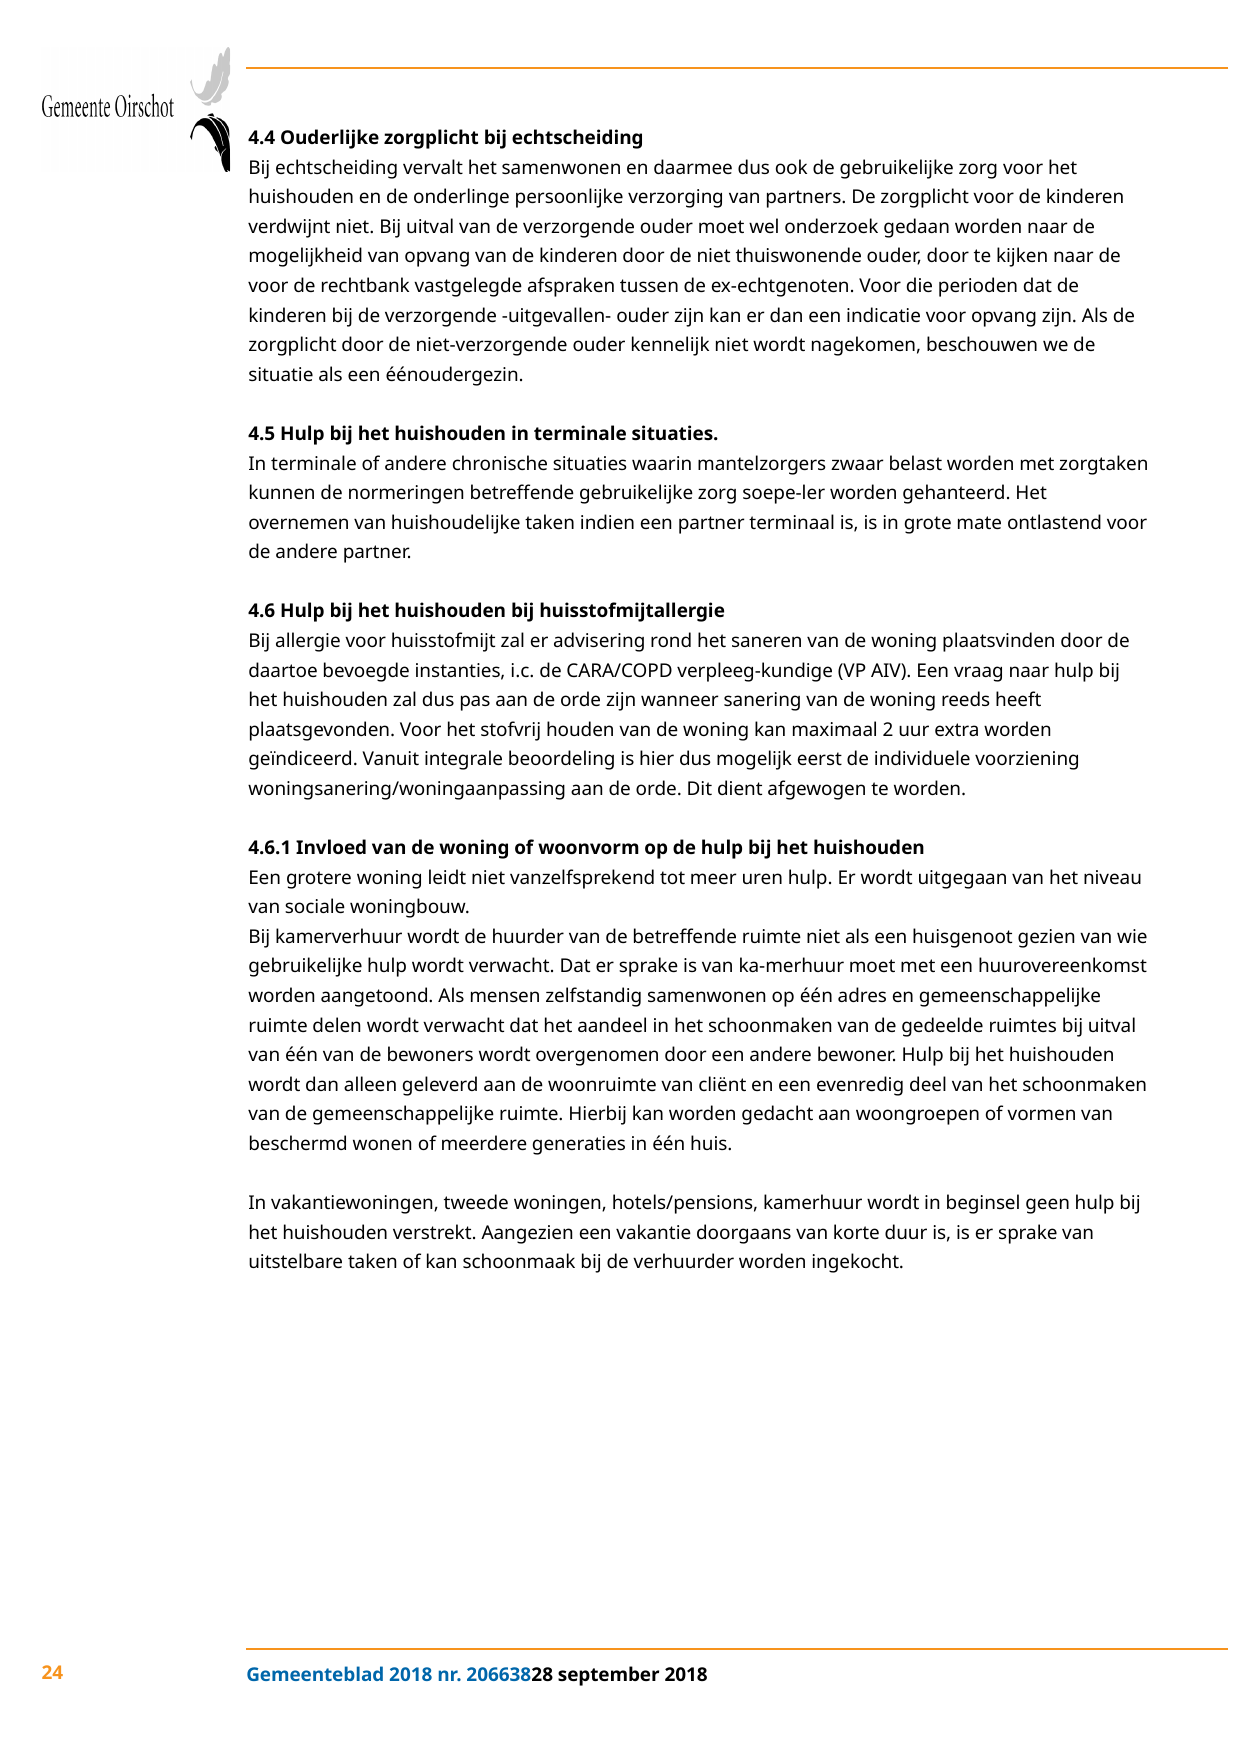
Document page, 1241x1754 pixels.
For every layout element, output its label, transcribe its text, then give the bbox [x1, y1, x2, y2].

picture [41, 47, 231, 172]
text 4.4 Ouderlijke zorgplicht bij echtscheiding [248, 124, 1152, 150]
text Bij kamerverhuur wordt de huurder van de betreffende ruimte niet als een huisgenoot gezien van wie gebruikelijke hulp wordt verwacht. Dat er sprake is van ka-merhuur moet met een huurovereenkomst worden aangetoond. Als mensen zelfstandig samenwonen op één adres en gemeenschappelijke ruimte delen wordt verwacht dat het aandeel in het schoonmaken van de gedeelde ruimtes bij uitval van één van de bewoners wordt overgenomen door een andere bewoner. Hulp bij het huishouden wordt dan alleen geleverd aan de woonruimte van cliënt en een evenredig deel van het schoonmaken van de gemeenschappelijke ruimte. Hierbij kan worden gedacht aan woongroepen of vormen van beschermd wonen of meerdere generaties in één huis. [248, 923, 1152, 1156]
text Bij echtscheiding vervalt het samenwonen en daarmee dus ook de gebruikelijke zorg voor het huishouden en de onderlinge persoonlijke verzorging van partners. De zorgplicht voor de kinderen verdwijnt niet. Bij uitval van de verzorgende ouder moet wel onderzoek gedaan worden naar de mogelijkheid van opvang van de kinderen door de niet thuiswonende ouder, door te kijken naar de voor de rechtbank vastgelegde afspraken tussen de ex-echtgenoten. Voor die perioden dat de kinderen bij de verzorgende -uitgevallen- ouder zijn kan er dan een indicatie voor opvang zijn. Als de zorgplicht door de niet-verzorgende ouder kennelijk niet wordt nagekomen, beschouwen we de situatie als een éénoudergezin. [248, 154, 1152, 387]
text 4.6 Hulp bij het huishouden bij huisstofmijtallergie [248, 598, 1152, 623]
text In terminale of andere chronische situaties waarin mantelzorgers zwaar belast worden met zorgtaken kunnen de normeringen betreffende gebruikelijke zorg soepe-ler worden gehanteerd. Het overnemen van huishoudelijke taken indien een partner terminaal is, is in grote mate ontlastend voor de andere partner. [248, 450, 1152, 564]
text 4.5 Hulp bij het huishouden in terminale situaties. [248, 420, 1152, 446]
text In vakantiewoningen, tweede woningen, hotels/pensions, kamerhuur wordt in beginsel geen hulp bij het huishouden verstrekt. Aangezien een vakantie doorgaans van korte duur is, is er sprake van uitstelbare taken of kan schoonmaak bij de verhuurder worden ingekocht. [248, 1189, 1152, 1274]
text Bij allergie voor huisstofmijt zal er advisering rond het saneren van de woning plaatsvinden door de daartoe bevoegde instanties, i.c. de CARA/COPD verpleeg-kundige (VP AIV). Een vraag naar hulp bij het huishouden zal dus pas aan de orde zijn wanneer sanering van de woning reeds heeft plaatsgevonden. Voor het stofvrij houden van de woning kan maximaal 2 uur extra worden geïndiceerd. Vanuit integrale beoordeling is hier dus mogelijk eerst de individuele voorziening woningsanering/woningaanpassing aan de orde. Dit dient afgewogen te worden. [248, 627, 1152, 801]
text Een grotere woning leidt niet vanzelfsprekend tot meer uren hulp. Er wordt uitgegaan van het niveau van sociale woningbouw. [248, 864, 1152, 919]
text 4.6.1 Invloed van de woning of woonvorm op de hulp bij het huishouden [248, 834, 1152, 860]
